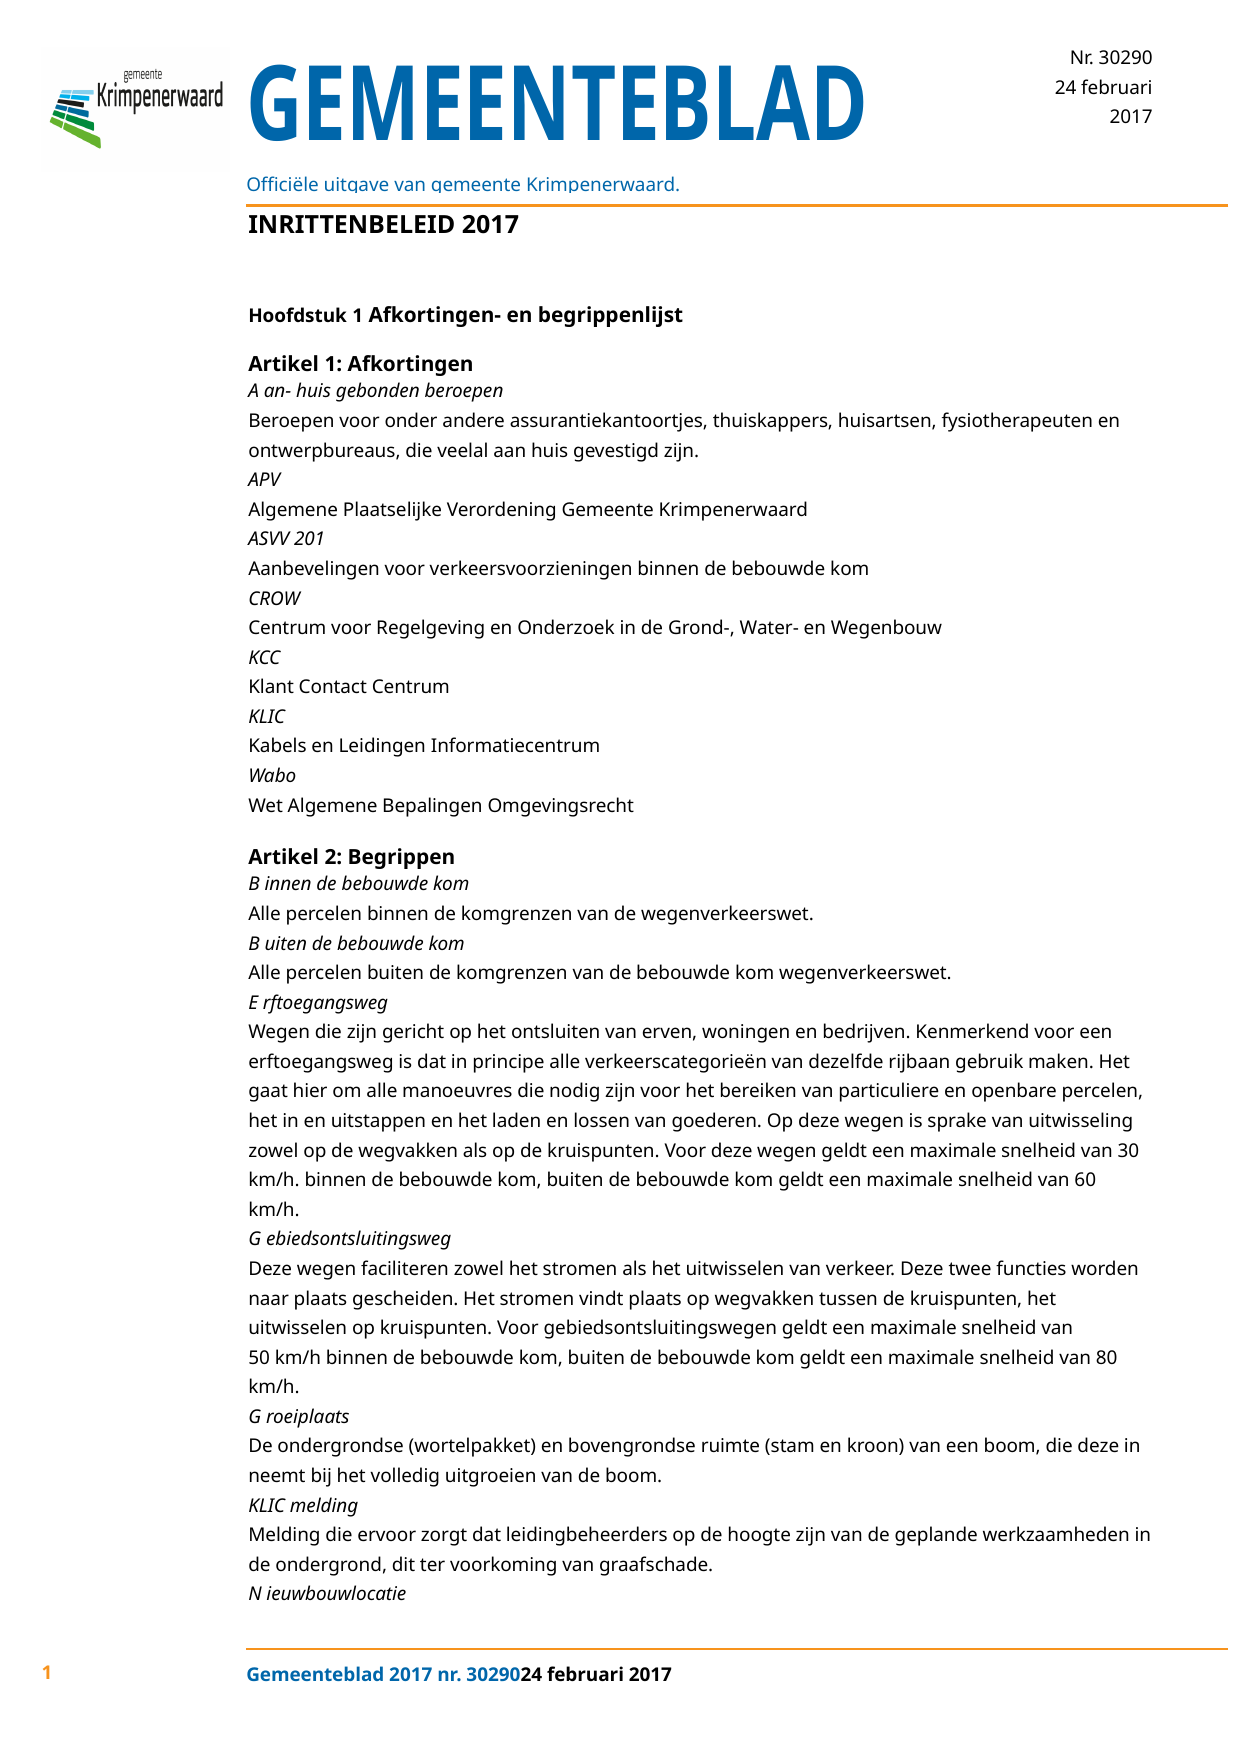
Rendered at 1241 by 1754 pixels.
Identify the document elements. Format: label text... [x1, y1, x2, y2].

text Deze wegen faciliteren zowel het stromen als het uitwisselen van verkeer. Deze twee functies worden naar plaats gescheiden. Het stromen vindt plaats op wegvakken tussen de kruispunten, het uitwisselen op kruispunten. Voor gebiedsontsluitingswegen geldt een maximale snelheid van [248, 1255, 1152, 1340]
text Wegen die zijn gericht op het ontsluiten van erven, woningen en bedrijven. Kenmerkend voor een erftoegangsweg is dat in principe alle verkeerscategorieën van dezelfde rijbaan gebruik maken. Het gaat hier om alle manoeuvres die nodig zijn voor het bereiken van particuliere en openbare percelen, het in en uitstappen en het laden en lossen van goederen. Op deze wegen is sprake van uitwisseling zowel op de wegvakken als op de kruispunten. Voor deze wegen geldt een maximale snelheid van 30 km/h. binnen de bebouwde kom, buiten de bebouwde kom geldt een maximale snelheid van 60 km/h. [248, 1018, 1152, 1222]
text 50 km/h binnen de bebouwde kom, buiten de bebouwde kom geldt een maximale snelheid van 80 km/h. [248, 1344, 1152, 1399]
text De ondergrondse (wortelpakket) en bovengrondse ruimte (stam en kroon) van een boom, die deze in neemt bij het volledig uitgroeien van de boom. [248, 1433, 1152, 1488]
text Beroepen voor onder andere assurantiekantoortjes, thuiskappers, huisartsen, fysiotherapeuten en ontwerpbureaus, die veelal aan huis gevestigd zijn. [248, 407, 1152, 462]
text Artikel 1: Afkortingen [248, 349, 1152, 378]
text INRITTENBELEID 2017 [248, 207, 1152, 241]
text Centrum voor Regelgeving en Onderzoek in de Grond-, Water- en Wegenbouw [248, 614, 1152, 640]
text B innen de bebouwde kom [248, 871, 1152, 896]
text Hoofdstuk 1 Afkortingen- en begrippenlijst [248, 300, 1152, 328]
text Kabels en Leidingen Informatiecentrum [248, 733, 1152, 758]
text Artikel 2: Begrippen [248, 842, 1152, 871]
text Alle percelen binnen de komgrenzen van de wegenverkeerswet. [248, 900, 1152, 926]
text KCC [248, 644, 1152, 669]
text Wabo [248, 762, 1152, 788]
text Algemene Plaatselijke Verordening Gemeente Krimpenerwaard [248, 496, 1152, 522]
text Wet Algemene Bepalingen Omgevingsrecht [248, 792, 1152, 817]
text APV [248, 466, 1152, 492]
text B uiten de bebouwde kom [248, 930, 1152, 956]
text G ebiedsontsluitingsweg [248, 1226, 1152, 1251]
text Klant Contact Centrum [248, 673, 1152, 699]
text Alle percelen buiten de komgrenzen van de bebouwde kom wegenverkeerswet. [248, 959, 1152, 985]
text E rftoegangsweg [248, 989, 1152, 1015]
picture [41, 47, 231, 172]
text G roeiplaats [248, 1403, 1152, 1429]
text KLIC melding [248, 1492, 1152, 1518]
text N ieuwbouwlocatie [248, 1581, 1152, 1606]
text KLIC [248, 703, 1152, 729]
text Aanbevelingen voor verkeersvoorzieningen binnen de bebouwde kom [248, 555, 1152, 581]
text ASVV 201 [248, 526, 1152, 551]
text CROW [248, 585, 1152, 610]
text A an- huis gebonden beroepen [248, 378, 1152, 403]
text Melding die ervoor zorgt dat leidingbeheerders op de hoogte zijn van de geplande werkzaamheden in de ondergrond, dit ter voorkoming van graafschade. [248, 1521, 1152, 1577]
